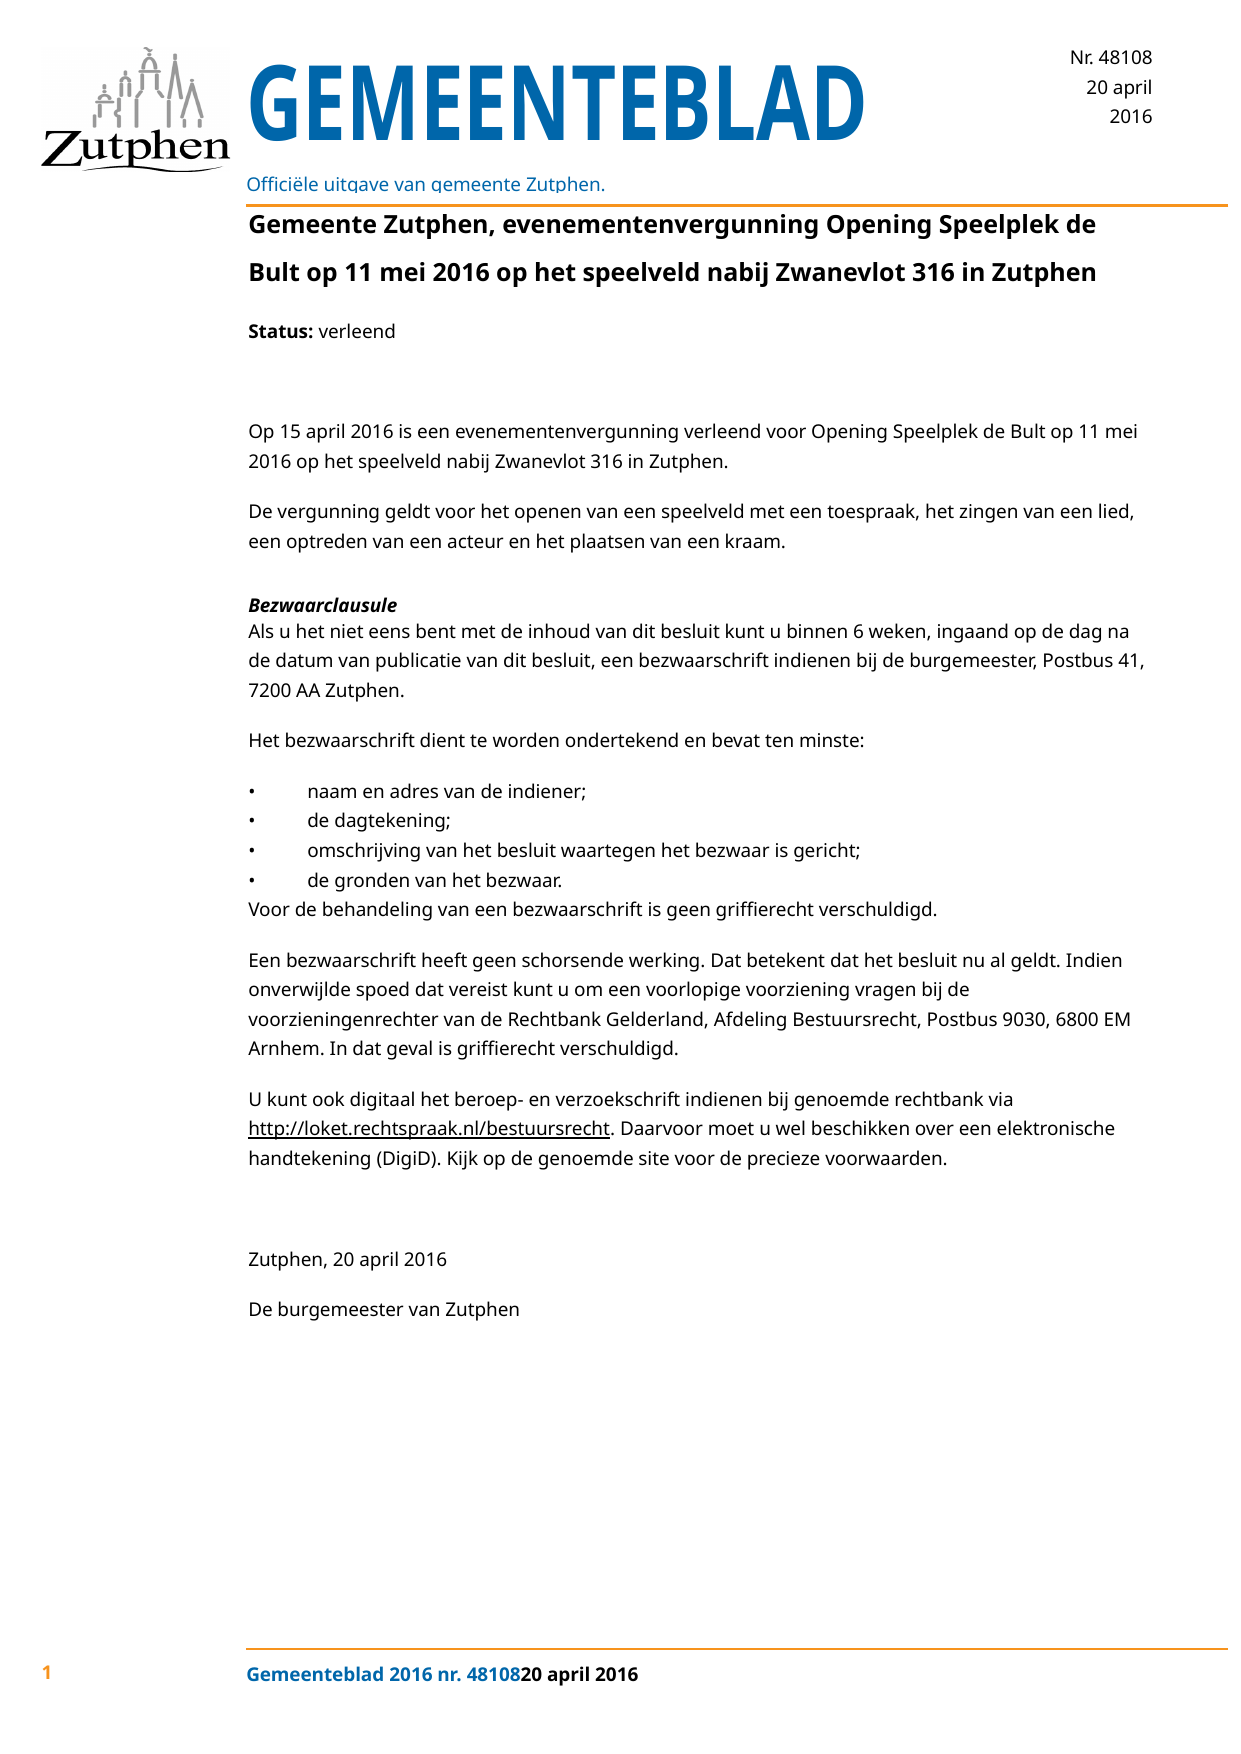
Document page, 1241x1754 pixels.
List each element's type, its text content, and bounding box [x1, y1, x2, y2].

list de gronden van het bezwaar. [248, 867, 1152, 892]
text De burgemeester van Zutphen [248, 1296, 1152, 1322]
text Op 15 april 2016 is een evenementenvergunning verleend voor Opening Speelplek de Bult op 11 mei 2016 op het speelveld nabij Zwanevlot 316 in Zutphen. [248, 419, 1152, 474]
list de dagtekening; [248, 808, 1152, 833]
text Voor de behandeling van een bezwaarschrift is geen griffierecht verschuldigd. [248, 896, 1152, 922]
text Zutphen, 20 april 2016 [248, 1246, 1152, 1272]
text Bezwaarclausule [248, 592, 1152, 618]
text Een bezwaarschrift heeft geen schorsende werking. Dat betekent dat het besluit nu al geldt. Indien onverwijlde spoed dat vereist kunt u om een voorlopige voorziening vragen bij de voorzieningenrechter van de Rechtbank Gelderland, Afdeling Bestuursrecht, Postbus 9030, 6800 EM Arnhem. In dat geval is griffierecht verschuldigd. [248, 947, 1152, 1061]
text Status: verleend [248, 318, 1152, 344]
text Het bezwaarschrift dient te worden ondertekend en bevat ten minste: [248, 728, 1152, 753]
text Als u het niet eens bent met de inhoud van dit besluit kunt u binnen 6 weken, ingaand op de dag na de datum van publicatie van dit besluit, een bezwaarschrift indienen bij de burgemeester, Postbus 41, 7200 AA Zutphen. [248, 618, 1152, 703]
picture [41, 47, 231, 172]
text Gemeente Zutphen, evenementenvergunning Opening Speelplek de Bult op 11 mei 2016 op het speelveld nabij Zwanevlot 316 in Zutphen [248, 207, 1152, 288]
list naam en adres van de indiener; [248, 778, 1152, 804]
text U kunt ook digitaal het beroep- en verzoekschrift indienen bij genoemde rechtbank via http://loket.rechtspraak.nl/bestuursrecht. Daarvoor moet u wel beschikken over een elektronische handtekening (DigiD). Kijk op de genoemde site voor de precieze voorwaarden. [248, 1086, 1152, 1171]
list omschrijving van het besluit waartegen het bezwaar is gericht; [248, 837, 1152, 863]
text De vergunning geldt voor het openen van een speelveld met een toespraak, het zingen van een lied, een optreden van een acteur en het plaatsen van een kraam. [248, 499, 1152, 554]
